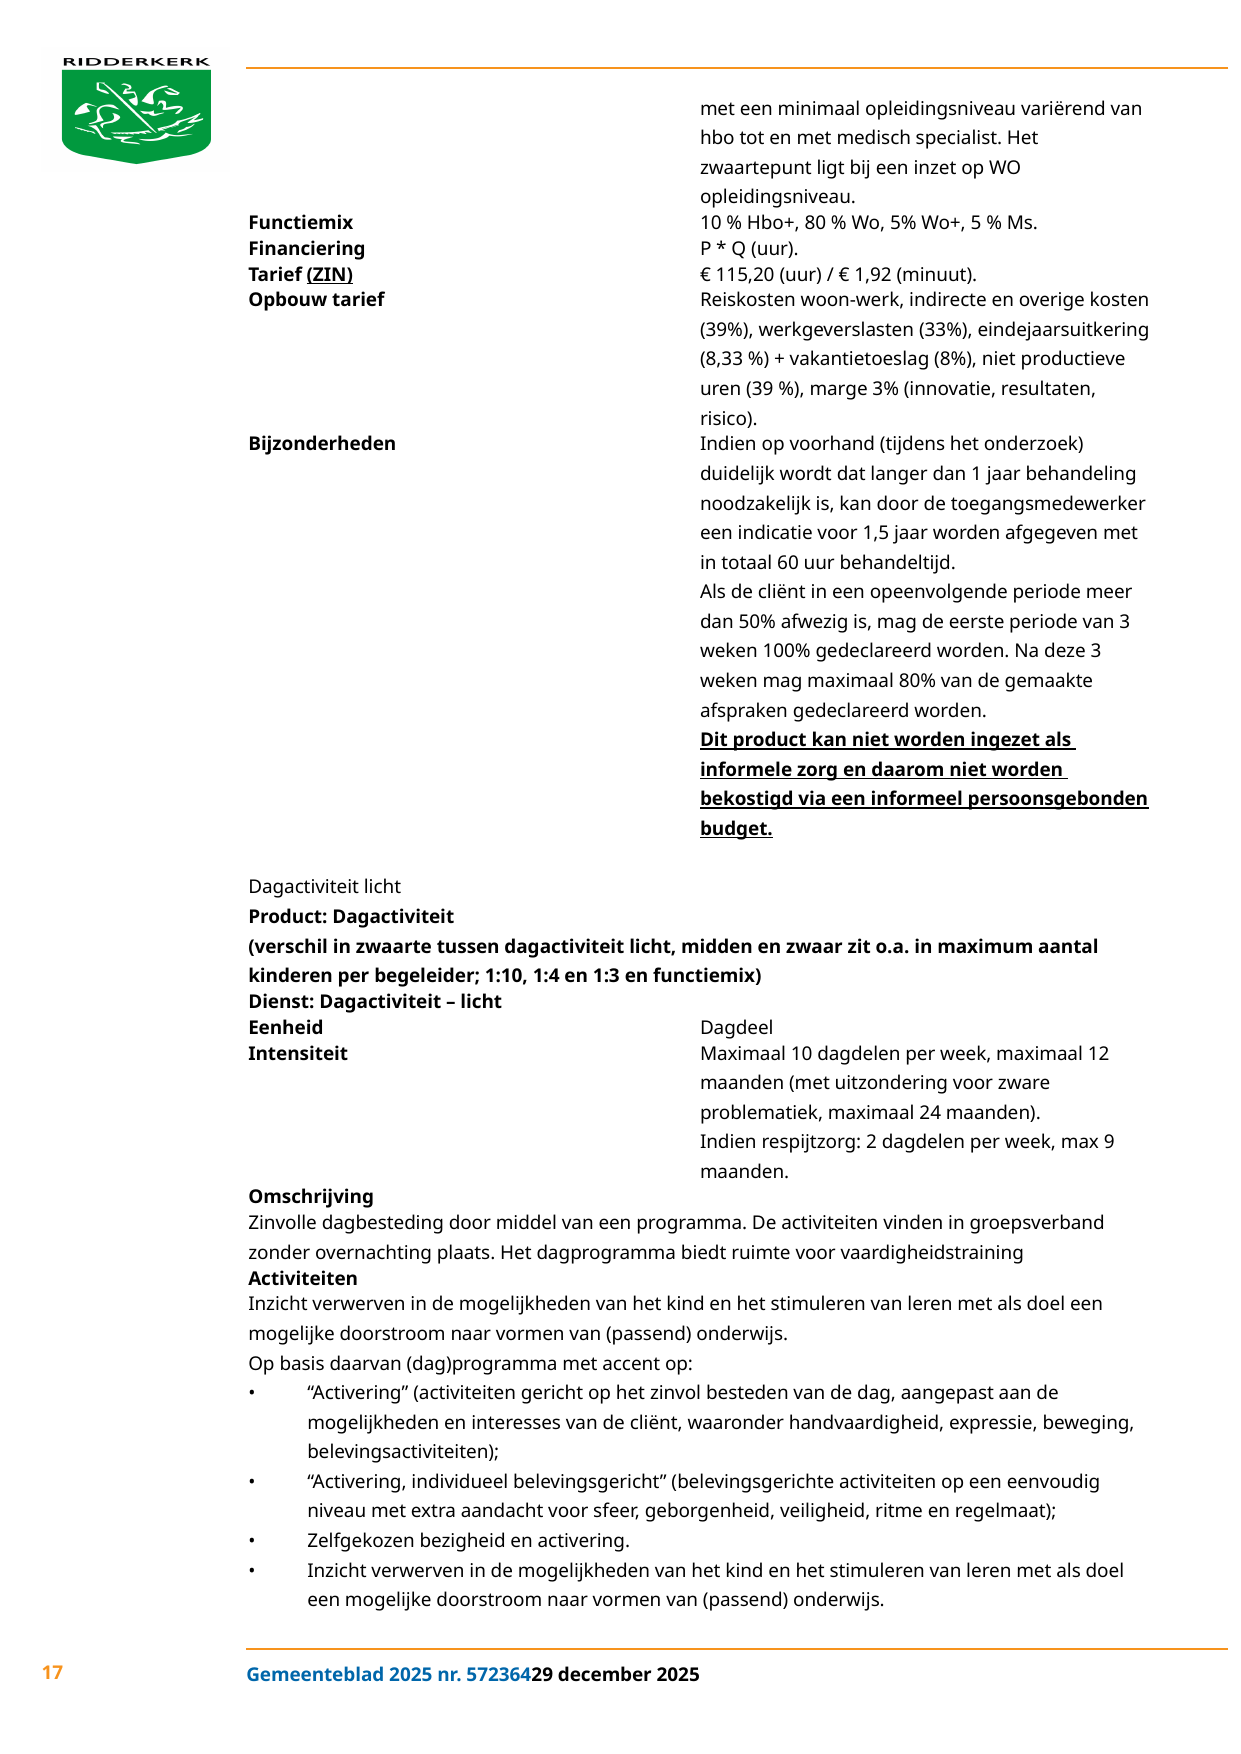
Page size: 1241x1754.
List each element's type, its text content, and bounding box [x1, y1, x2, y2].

table_cell 10 % Hbo+, 80 % Wo, 5% Wo+, 5 % Ms. [700, 209, 1152, 235]
table_cell Financiering [248, 235, 700, 261]
table_cell € 115,20 (uur) / € 1,92 (minuut). [700, 261, 1152, 286]
table_cell Zinvolle dagbesteding door middel van een programma. De activiteiten vinden in groepsverband zonder overnachting plaats. Het dagprogramma biedt ruimte voor vaardigheidstraining [248, 1210, 1152, 1265]
text Dagactiviteit licht [248, 874, 1152, 899]
table_cell Inzicht verwerven in de mogelijkheden van het kind en het stimuleren van leren met als doel een mogelijke doorstroom naar vormen van (passend) onderwijs. Op basis daarvan (dag)programma met accent op: “Activering” (activiteiten gericht op het zinvol besteden van de dag, aangepast aan de mogelijkheden en interesses van de cliënt, waaronder handvaardigheid, expressie, beweging, belevingsactiviteiten); “Activering, individueel belevingsgericht” (belevingsgerichte activiteiten op een eenvoudig niveau met extra aandacht voor sfeer, geborgenheid, veiligheid, ritme en regelmaat); Zelfgekozen bezigheid en activering. Inzicht verwerven in de mogelijkheden van het kind en het stimuleren van leren met als doel een mogelijke doorstroom naar vormen van (passend) onderwijs. [248, 1291, 1152, 1612]
table_cell Omschrijving [248, 1184, 1152, 1209]
table_cell [248, 95, 700, 209]
table_cell met een minimaal opleidingsniveau variërend van hbo tot en met medisch specialist. Het zwaartepunt ligt bij een inzet op WO opleidingsniveau. [700, 95, 1152, 209]
table_cell Eenheid [248, 1014, 700, 1040]
table_cell Tarief (ZIN) [248, 261, 700, 286]
picture [41, 47, 231, 172]
table_cell Activiteiten [248, 1265, 1152, 1291]
table_cell Dagdeel [700, 1014, 1152, 1040]
table_cell Reiskosten woon-werk, indirecte en overige kosten (39%), werkgeverslasten (33%), eindejaarsuitkering (8,33 %) + vakantietoeslag (8%), niet productieve uren (39 %), marge 3% (innovatie, resultaten, risico). [700, 286, 1152, 431]
table_cell Intensiteit [248, 1040, 700, 1184]
table_header Product: Dagactiviteit (verschil in zwaarte tussen dagactiviteit licht, midden en zwaar zit o.a. in maximum aantal kinderen per begeleider; 1:10, 1:4 en 1:3 en functiemix) [248, 903, 1152, 988]
table_cell Functiemix [248, 209, 700, 235]
table_cell Maximaal 10 dagdelen per week, maximaal 12 maanden (met uitzondering voor zware problematiek, maximaal 24 maanden). Indien respijtzorg: 2 dagdelen per week, max 9 maanden. [700, 1040, 1152, 1184]
table_cell Opbouw tarief [248, 286, 700, 431]
table_cell Indien op voorhand (tijdens het onderzoek) duidelijk wordt dat langer dan 1 jaar behandeling noodzakelijk is, kan door de toegangsmedewerker een indicatie voor 1,5 jaar worden afgegeven met in totaal 60 uur behandeltijd. Als de cliënt in een opeenvolgende periode meer dan 50% afwezig is, mag de eerste periode van 3 weken 100% gedeclareerd worden. Na deze 3 weken mag maximaal 80% van de gemaakte afspraken gedeclareerd worden. Dit product kan niet worden ingezet als informele zorg en daarom niet worden bekostigd via een informeel persoonsgebonden budget. [700, 431, 1152, 841]
table_cell Bijzonderheden [248, 431, 700, 841]
table_cell P * Q (uur). [700, 235, 1152, 261]
table_cell Dienst: Dagactiviteit – licht [248, 988, 1152, 1014]
